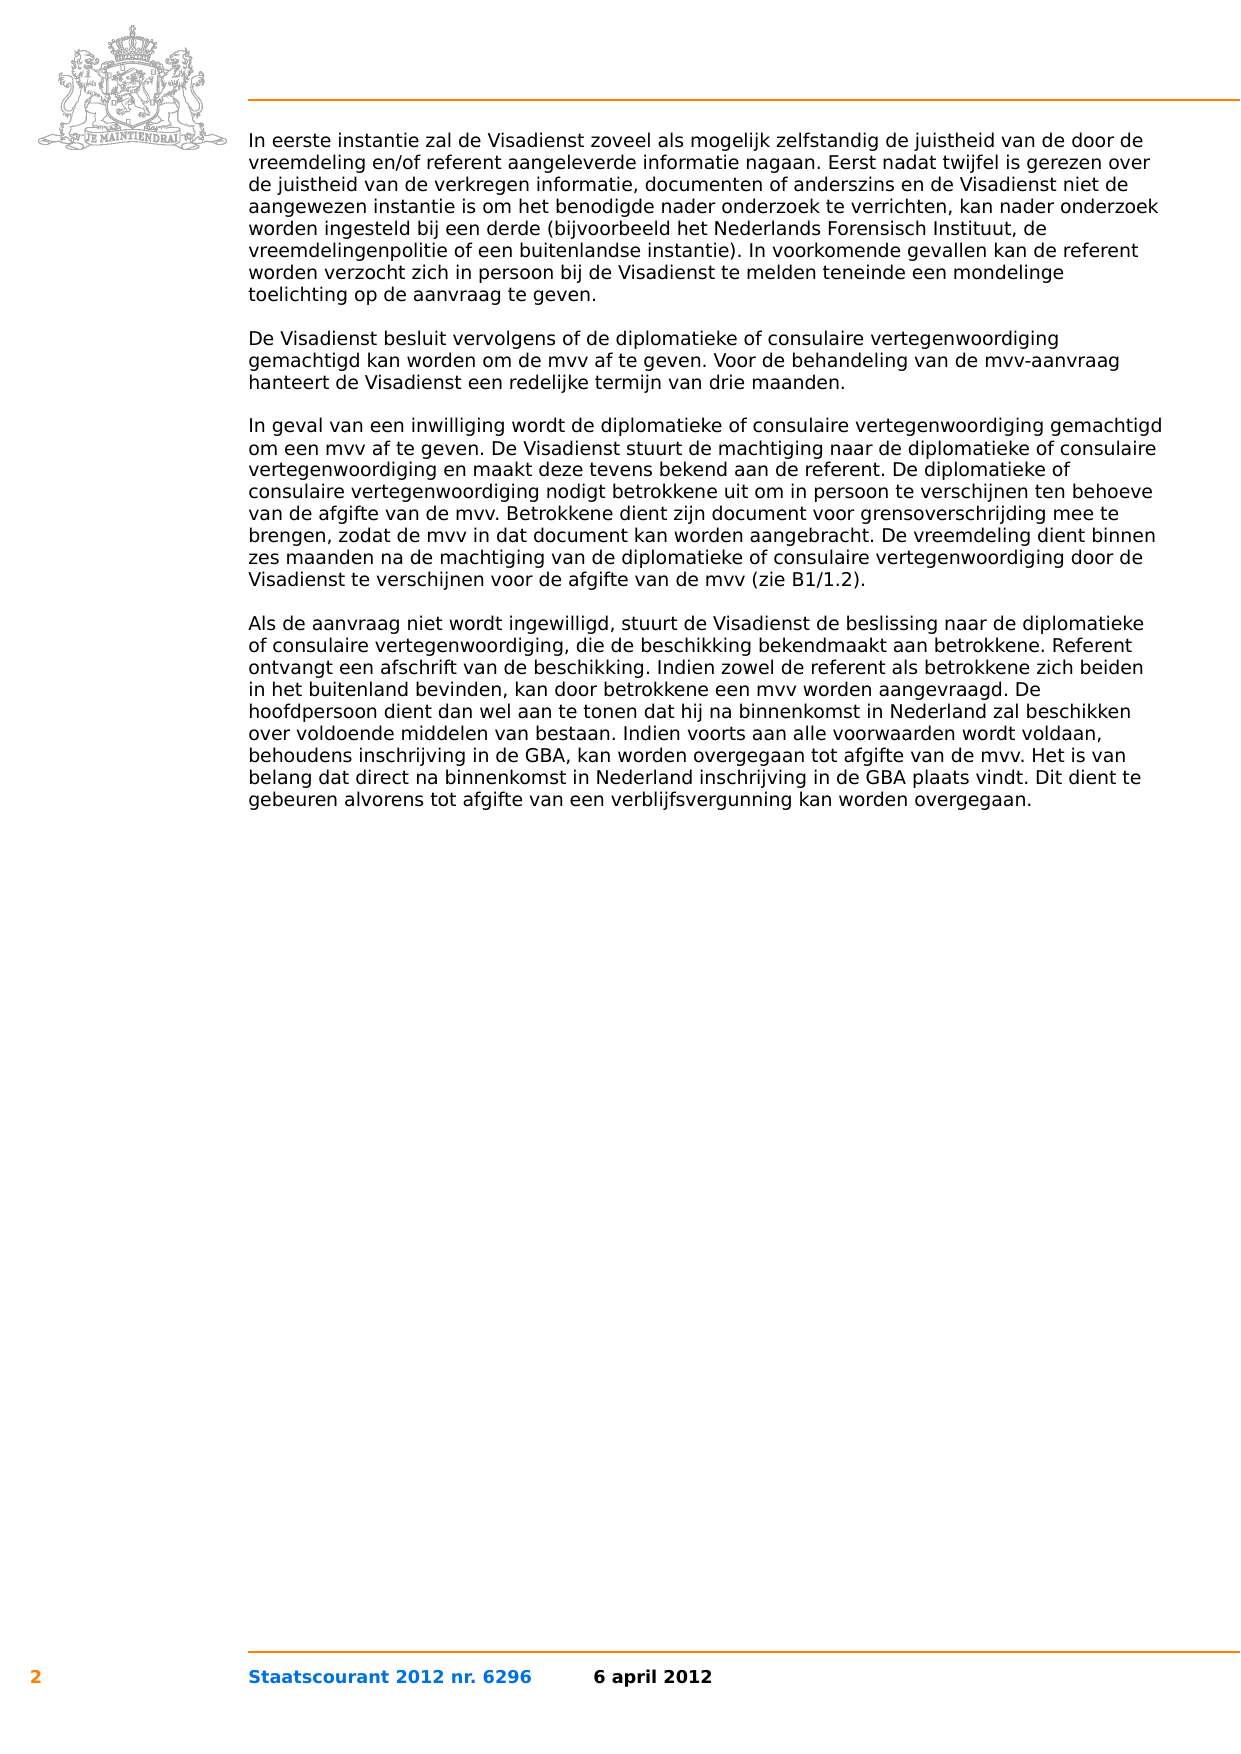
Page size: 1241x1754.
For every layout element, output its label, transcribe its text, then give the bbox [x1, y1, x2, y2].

text De Visadienst besluit vervolgens of de diplomatieke of consulaire vertegenwoordiging gemachtigd kan worden om de mvv af te geven. Voor de behandeling van de mvv-aanvraag hanteert de Visadienst een redelijke termijn van drie maanden. [248, 328, 1163, 393]
picture [38, 25, 227, 150]
text In eerste instantie zal de Visadienst zoveel als mogelijk zelfstandig de juistheid van de door de vreemdeling en/of referent aangeleverde informatie nagaan. Eerst nadat twijfel is gerezen over de juistheid van de verkregen informatie, documenten of anderszins en de Visadienst niet de aangewezen instantie is om het benodigde nader onderzoek te verrichten, kan nader onderzoek worden ingesteld bij een derde (bijvoorbeeld het Nederlands Forensisch Instituut, de vreemdelingenpolitie of een buitenlandse instantie). In voorkomende gevallen kan de referent worden verzocht zich in persoon bij de Visadienst te melden teneinde een mondelinge toelichting op de aanvraag te geven. [248, 130, 1163, 306]
text Als de aanvraag niet wordt ingewilligd, stuurt de Visadienst de beslissing naar de diplomatieke of consulaire vertegenwoordiging, die de beschikking bekendmaakt aan betrokkene. Referent ontvangt een afschrift van de beschikking. Indien zowel de referent als betrokkene zich beiden in het buitenland bevinden, kan door betrokkene een mvv worden aangevraagd. De hoofdpersoon dient dan wel aan te tonen dat hij na binnenkomst in Nederland zal beschikken over voldoende middelen van bestaan. Indien voorts aan alle voorwaarden wordt voldaan, behoudens inschrijving in de GBA, kan worden overgegaan tot afgifte van de mvv. Het is van belang dat direct na binnenkomst in Nederland inschrijving in de GBA plaats vindt. Dit dient te gebeuren alvorens tot afgifte van een verblijfsvergunning kan worden overgegaan. [248, 613, 1163, 811]
text In geval van een inwilliging wordt de diplomatieke of consulaire vertegenwoordiging gemachtigd om een mvv af te geven. De Visadienst stuurt de machtiging naar de diplomatieke of consulaire vertegenwoordiging en maakt deze tevens bekend aan de referent. De diplomatieke of consulaire vertegenwoordiging nodigt betrokkene uit om in persoon te verschijnen ten behoeve van de afgifte van de mvv. Betrokkene dient zijn document voor grensoverschrijding mee te brengen, zodat de mvv in dat document kan worden aangebracht. De vreemdeling dient binnen zes maanden na de machtiging van de diplomatieke of consulaire vertegenwoordiging door de Visadienst te verschijnen voor de afgifte van de mvv (zie B1/1.2). [248, 415, 1163, 591]
